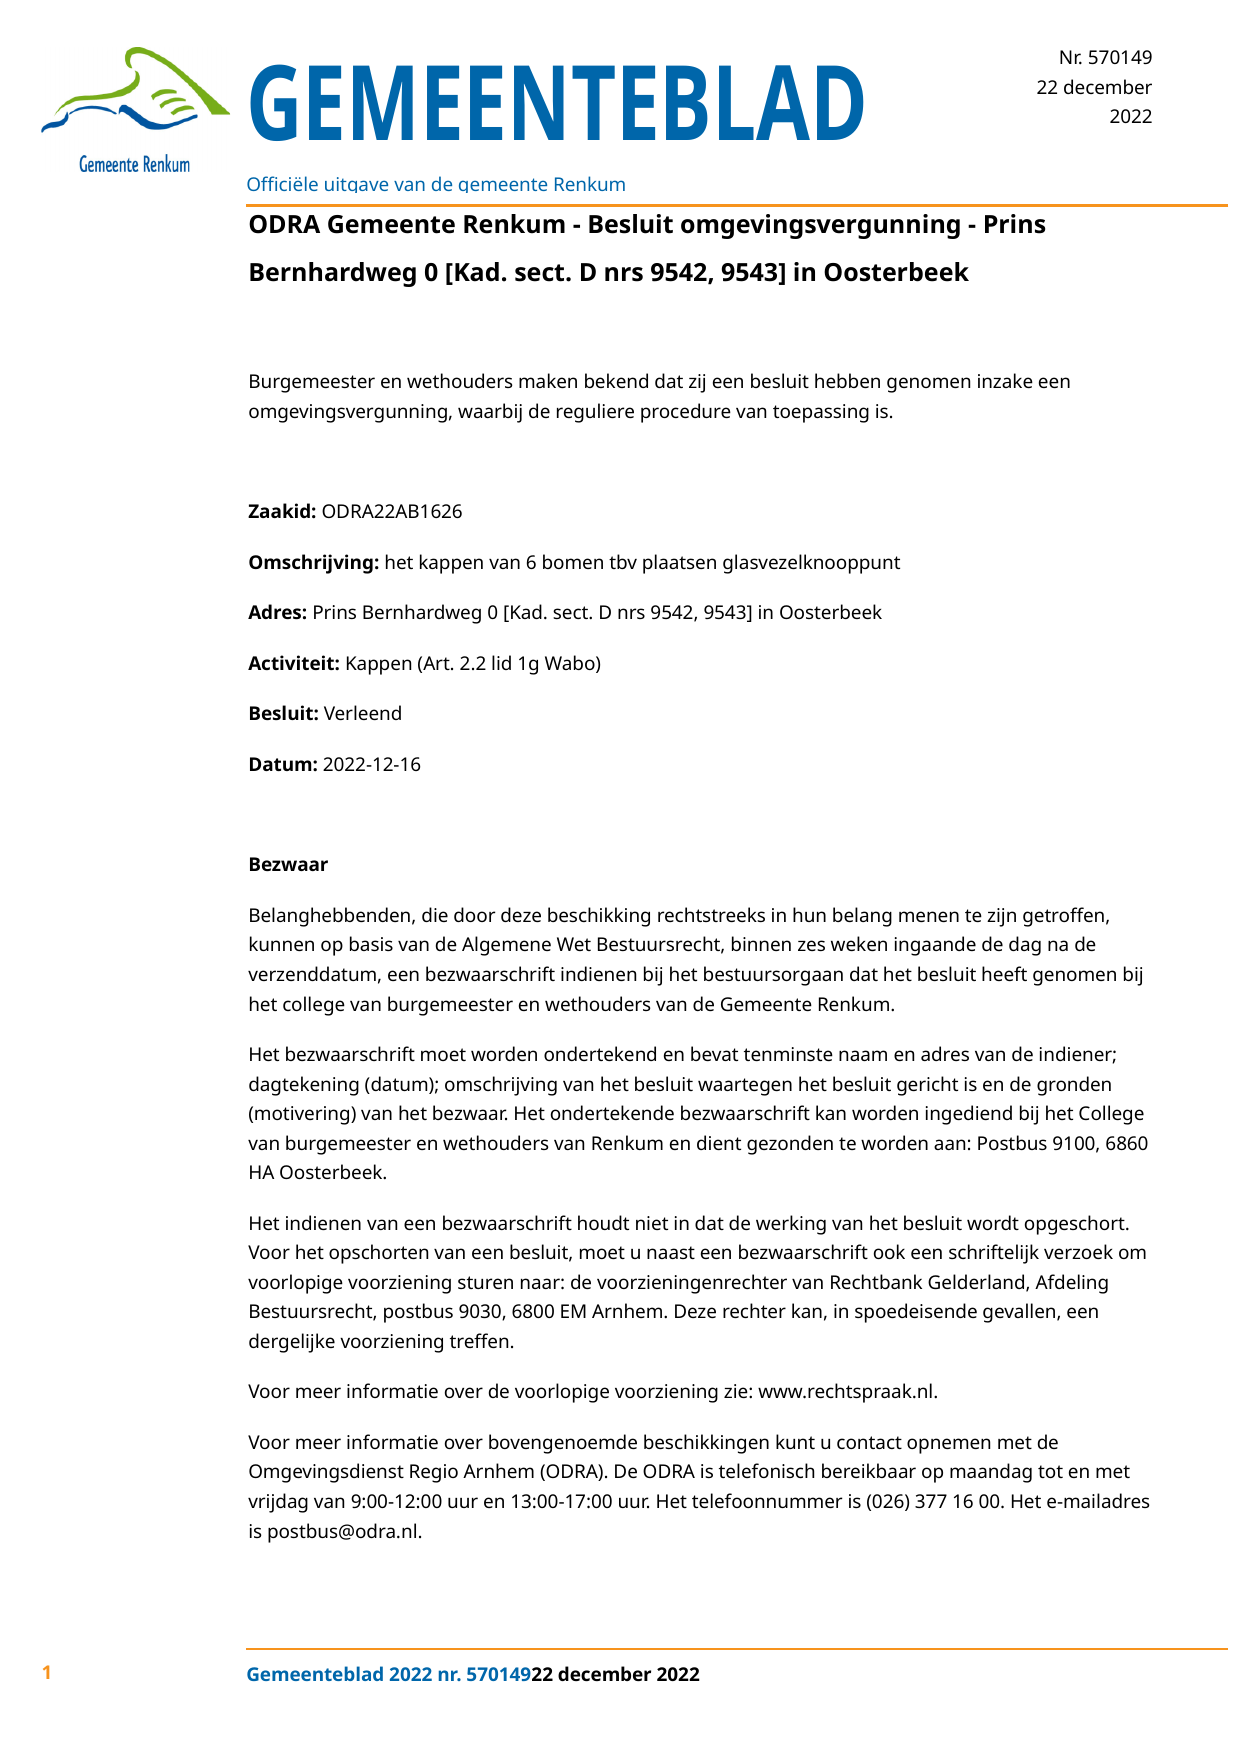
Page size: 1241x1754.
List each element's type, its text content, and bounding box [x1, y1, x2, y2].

text Zaakid: ODRA22AB1626 [248, 499, 1152, 524]
text Het indienen van een bezwaarschrift houdt niet in dat de werking van het besluit wordt opgeschort. Voor het opschorten van een besluit, moet u naast een bezwaarschrift ook een schriftelijk verzoek om voorlopige voorziening sturen naar: de voorzieningenrechter van Rechtbank Gelderland, Afdeling Bestuursrecht, postbus 9030, 6800 EM Arnhem. Deze rechter kan, in spoedeisende gevallen, een dergelijke voorziening treffen. [248, 1210, 1152, 1354]
text Activiteit: Kappen (Art. 2.2 lid 1g Wabo) [248, 650, 1152, 676]
text Adres: Prins Bernhardweg 0 [Kad. sect. D nrs 9542, 9543] in Oosterbeek [248, 599, 1152, 625]
text Het bezwaarschrift moet worden ondertekend en bevat tenminste naam en adres van de indiener; dagtekening (datum); omschrijving van het besluit waartegen het besluit gericht is en de gronden (motivering) van het bezwaar. Het ondertekende bezwaarschrift kan worden ingediend bij het College van burgemeester en wethouders van Renkum en dient gezonden te worden aan: Postbus 9100, 6860 HA Oosterbeek. [248, 1041, 1152, 1185]
text Omschrijving: het kappen van 6 bomen tbv plaatsen glasvezelknooppunt [248, 549, 1152, 575]
text Voor meer informatie over bovengenoemde beschikkingen kunt u contact opnemen met de Omgevingsdienst Regio Arnhem (ODRA). De ODRA is telefonisch bereikbaar op maandag tot en met vrijdag van 9:00-12:00 uur en 13:00-17:00 uur. Het telefoonnummer is (026) 377 16 00. Het e-mailadres is postbus@odra.nl. [248, 1429, 1152, 1544]
picture [41, 47, 231, 172]
text Burgemeester en wethouders maken bekend dat zij een besluit hebben genomen inzake een omgevingsvergunning, waarbij de reguliere procedure van toepassing is. [248, 368, 1152, 424]
text Belanghebbenden, die door deze beschikking rechtstreeks in hun belang menen te zijn getroffen, kunnen op basis van de Algemene Wet Bestuursrecht, binnen zes weken ingaande de dag na de verzenddatum, een bezwaarschrift indienen bij het bestuursorgaan dat het besluit heeft genomen bij het college van burgemeester en wethouders van de Gemeente Renkum. [248, 902, 1152, 1017]
text Voor meer informatie over de voorlopige voorziening zie: www.rechtspraak.nl. [248, 1379, 1152, 1404]
text Bezwaar [248, 852, 1152, 877]
text ODRA Gemeente Renkum - Besluit omgevingsvergunning - Prins Bernhardweg 0 [Kad. sect. D nrs 9542, 9543] in Oosterbeek [248, 207, 1152, 288]
text Besluit: Verleend [248, 700, 1152, 726]
text Datum: 2022-12-16 [248, 751, 1152, 777]
